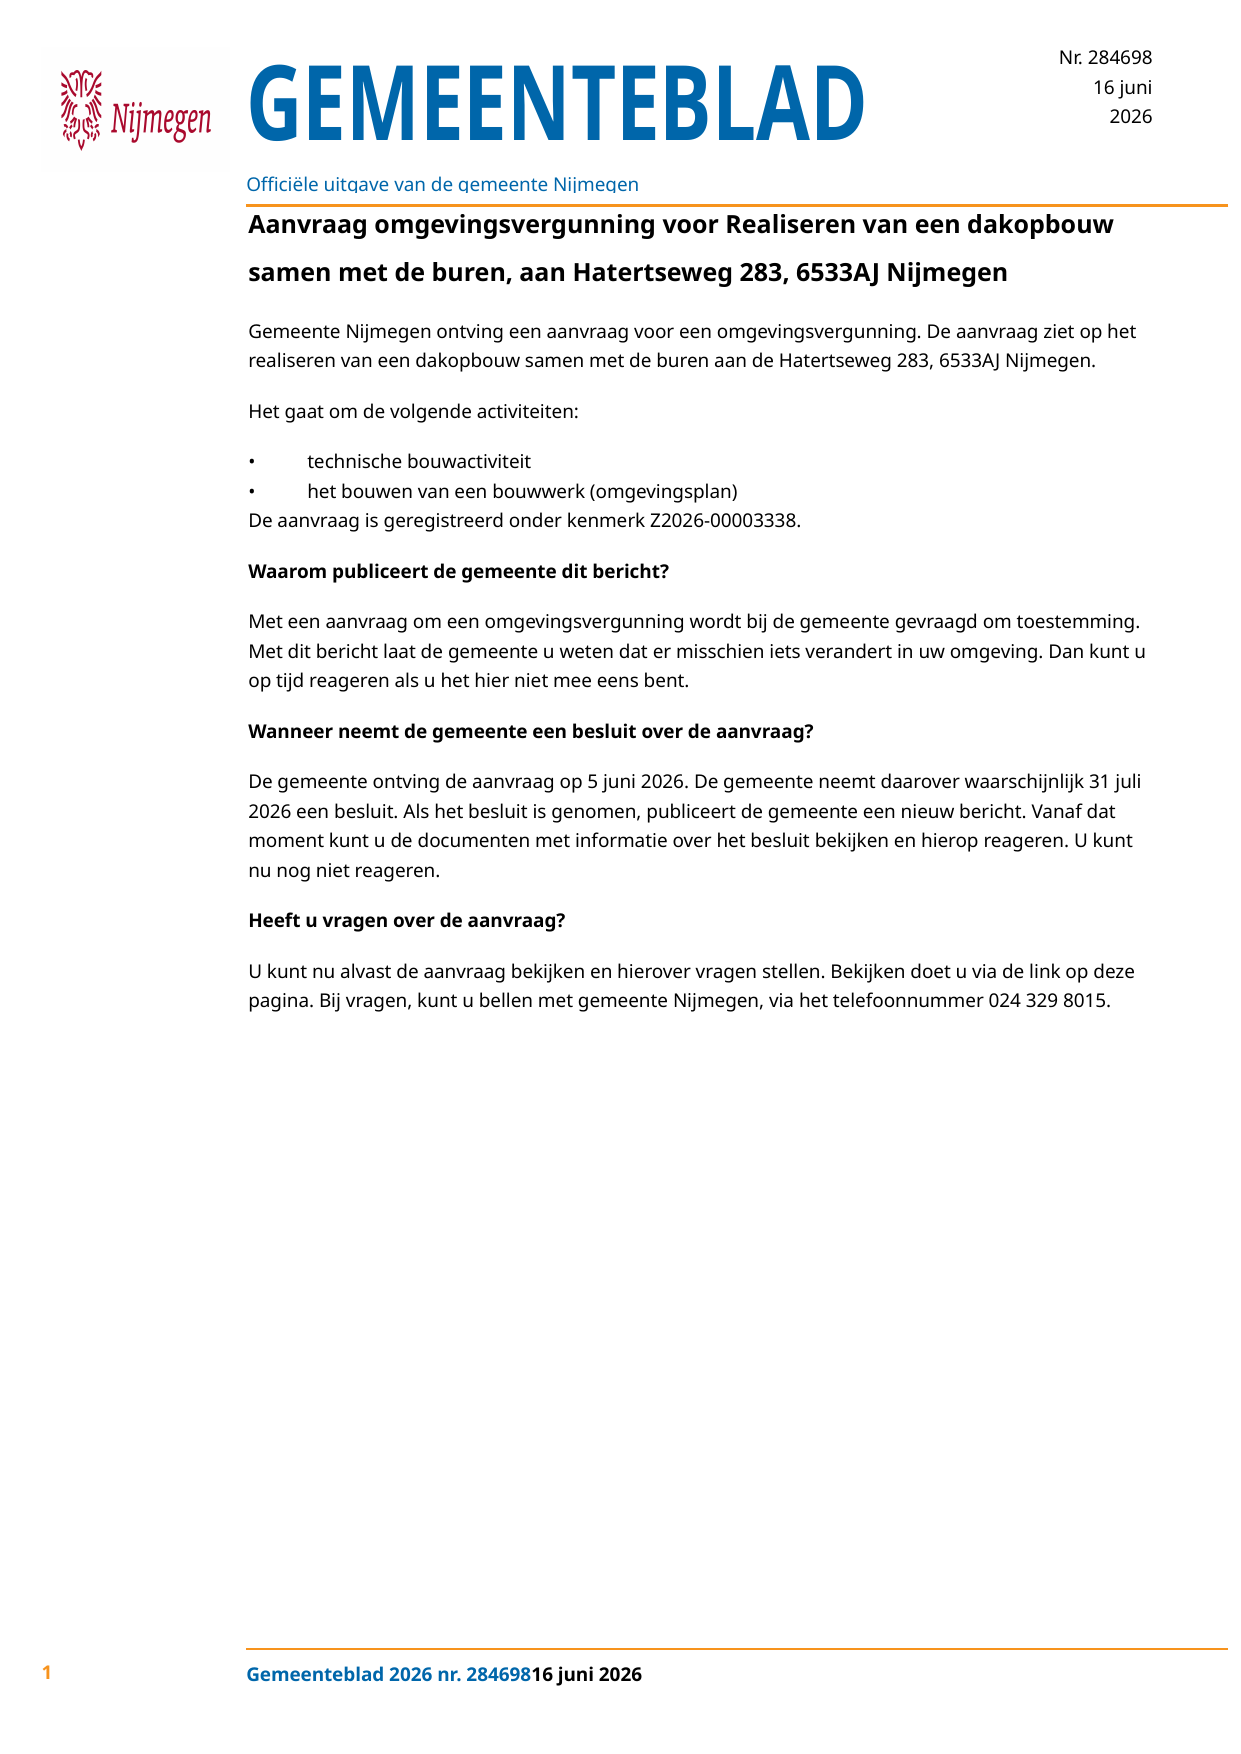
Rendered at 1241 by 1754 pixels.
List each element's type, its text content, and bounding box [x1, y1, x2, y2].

list technische bouwactiviteit [248, 448, 1152, 474]
text Heeft u vragen over de aanvraag? [248, 907, 1152, 933]
text Het gaat om de volgende activiteiten: [248, 398, 1152, 424]
text Waarom publiceert de gemeente dit bericht? [248, 558, 1152, 584]
text Aanvraag omgevingsvergunning voor Realiseren van een dakopbouw samen met de buren, aan Hatertseweg 283, 6533AJ Nijmegen [248, 207, 1152, 288]
list het bouwen van een bouwwerk (omgevingsplan) [248, 478, 1152, 504]
text De aanvraag is geregistreerd onder kenmerk Z2026-00003338. [248, 507, 1152, 533]
text U kunt nu alvast de aanvraag bekijken en hierover vragen stellen. Bekijken doet u via de link op deze pagina. Bij vragen, kunt u bellen met gemeente Nijmegen, via het telefoonnummer 024 329 8015. [248, 958, 1152, 1013]
text Met een aanvraag om een omgevingsvergunning wordt bij de gemeente gevraagd om toestemming. Met dit bericht laat de gemeente u weten dat er misschien iets verandert in uw omgeving. Dan kunt u op tijd reageren als u het hier niet mee eens bent. [248, 608, 1152, 693]
text Gemeente Nijmegen ontving een aanvraag voor een omgevingsvergunning. De aanvraag ziet op het realiseren van een dakopbouw samen met de buren aan de Hatertseweg 283, 6533AJ Nijmegen. [248, 318, 1152, 373]
text Wanneer neemt de gemeente een besluit over de aanvraag? [248, 718, 1152, 744]
text De gemeente ontving de aanvraag op 5 juni 2026. De gemeente neemt daarover waarschijnlijk 31 juli 2026 een besluit. Als het besluit is genomen, publiceert de gemeente een nieuw bericht. Vanaf dat moment kunt u de documenten met informatie over het besluit bekijken en hierop reageren. U kunt nu nog niet reageren. [248, 768, 1152, 883]
picture [41, 47, 231, 172]
